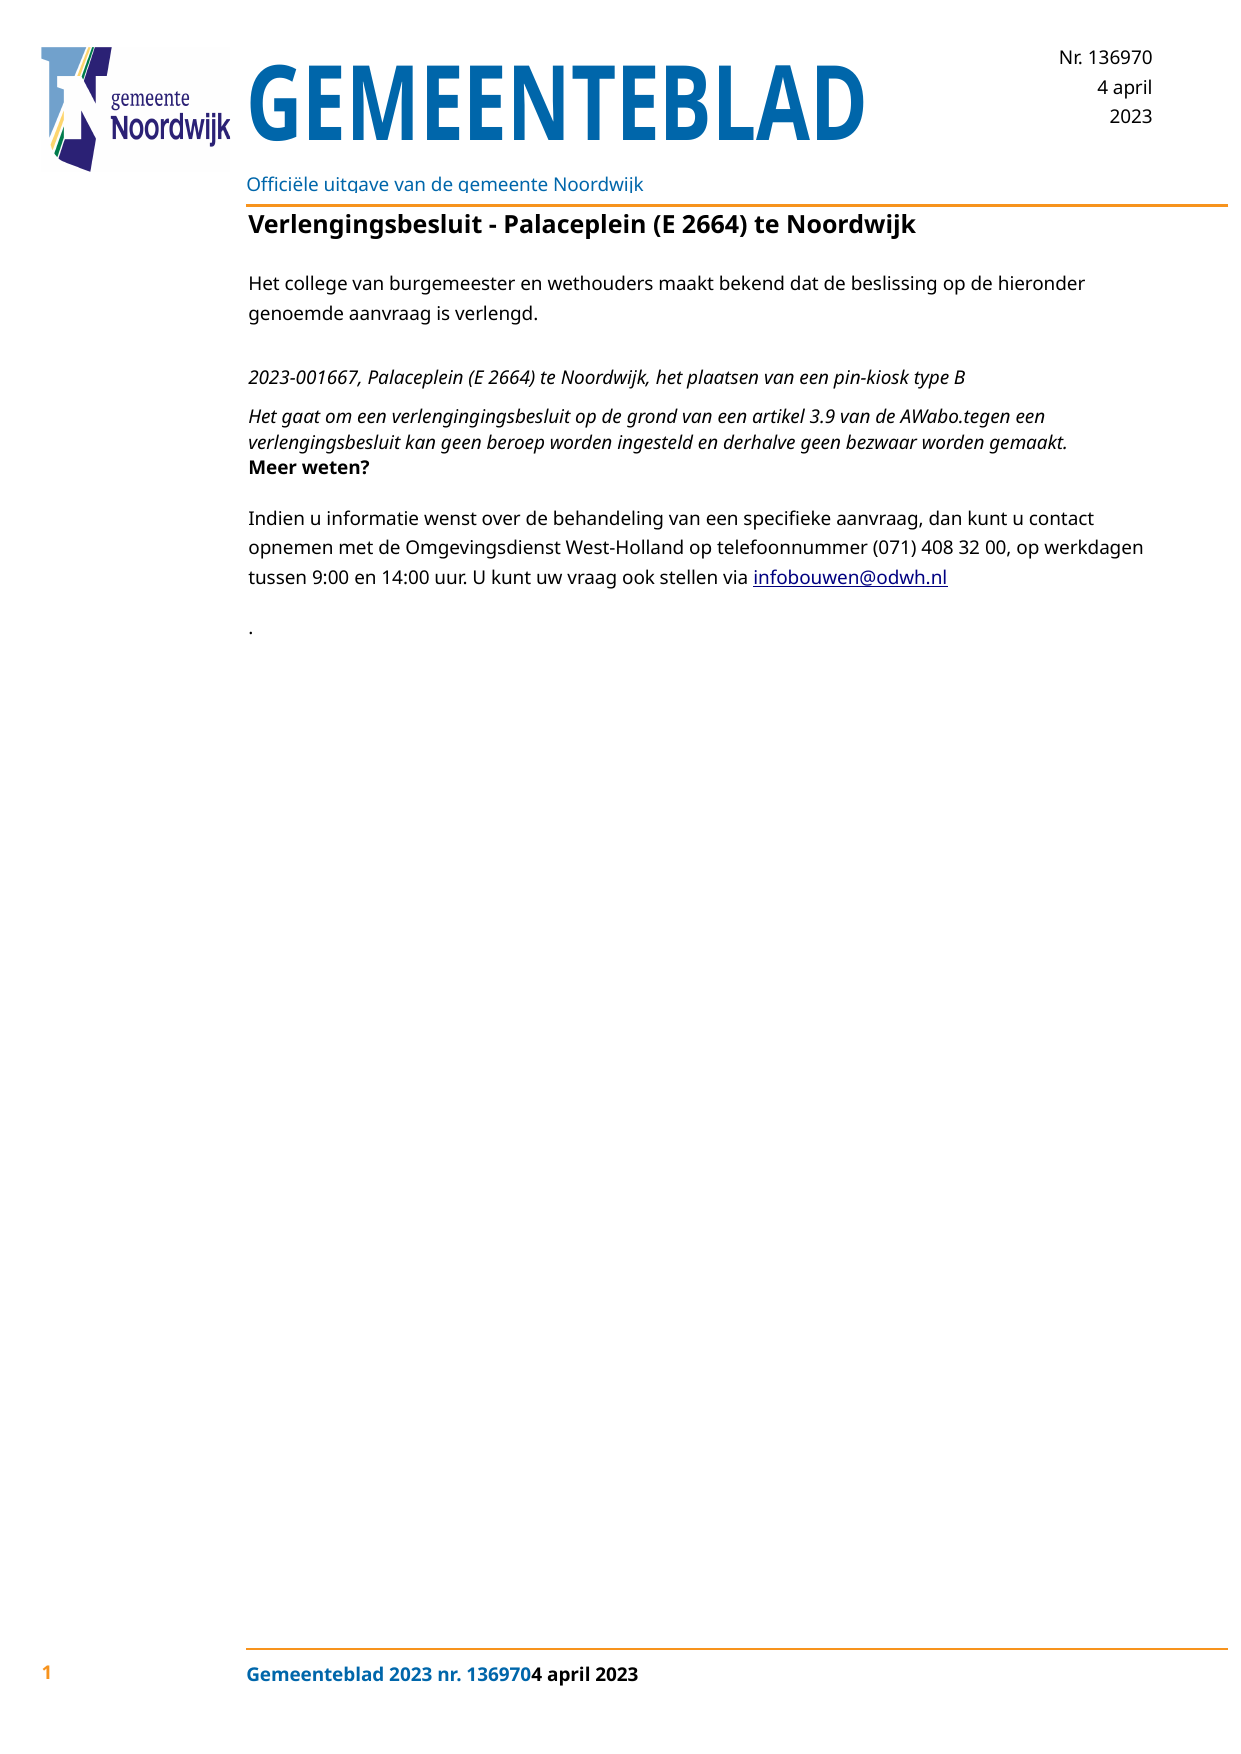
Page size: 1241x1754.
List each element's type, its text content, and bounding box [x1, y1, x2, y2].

text Meer weten? [248, 454, 1152, 480]
text 2023-001667, Palaceplein (E 2664) te Noordwijk, het plaatsen van een pin-kiosk type B [248, 364, 1152, 389]
text Het college van burgemeester en wethouders maakt bekend dat de beslissing op de hieronder genoemde aanvraag is verlengd. [248, 270, 1152, 326]
text . [248, 614, 1152, 640]
text Indien u informatie wenst over de behandeling van een specifieke aanvraag, dan kunt u contact opnemen met de Omgevingsdienst West-Holland op telefoonnummer (071) 408 32 00, op werkdagen tussen 9:00 en 14:00 uur. U kunt uw vraag ook stellen via infobouwen@odwh.nl [248, 505, 1152, 590]
text Het gaat om een verlengingingsbesluit op de grond van een artikel 3.9 van de AWabo.tegen een verlengingsbesluit kan geen beroep worden ingesteld en derhalve geen bezwaar worden gemaakt. [248, 403, 1152, 454]
text Verlengingsbesluit - Palaceplein (E 2664) te Noordwijk [248, 207, 1152, 241]
picture [41, 47, 231, 172]
